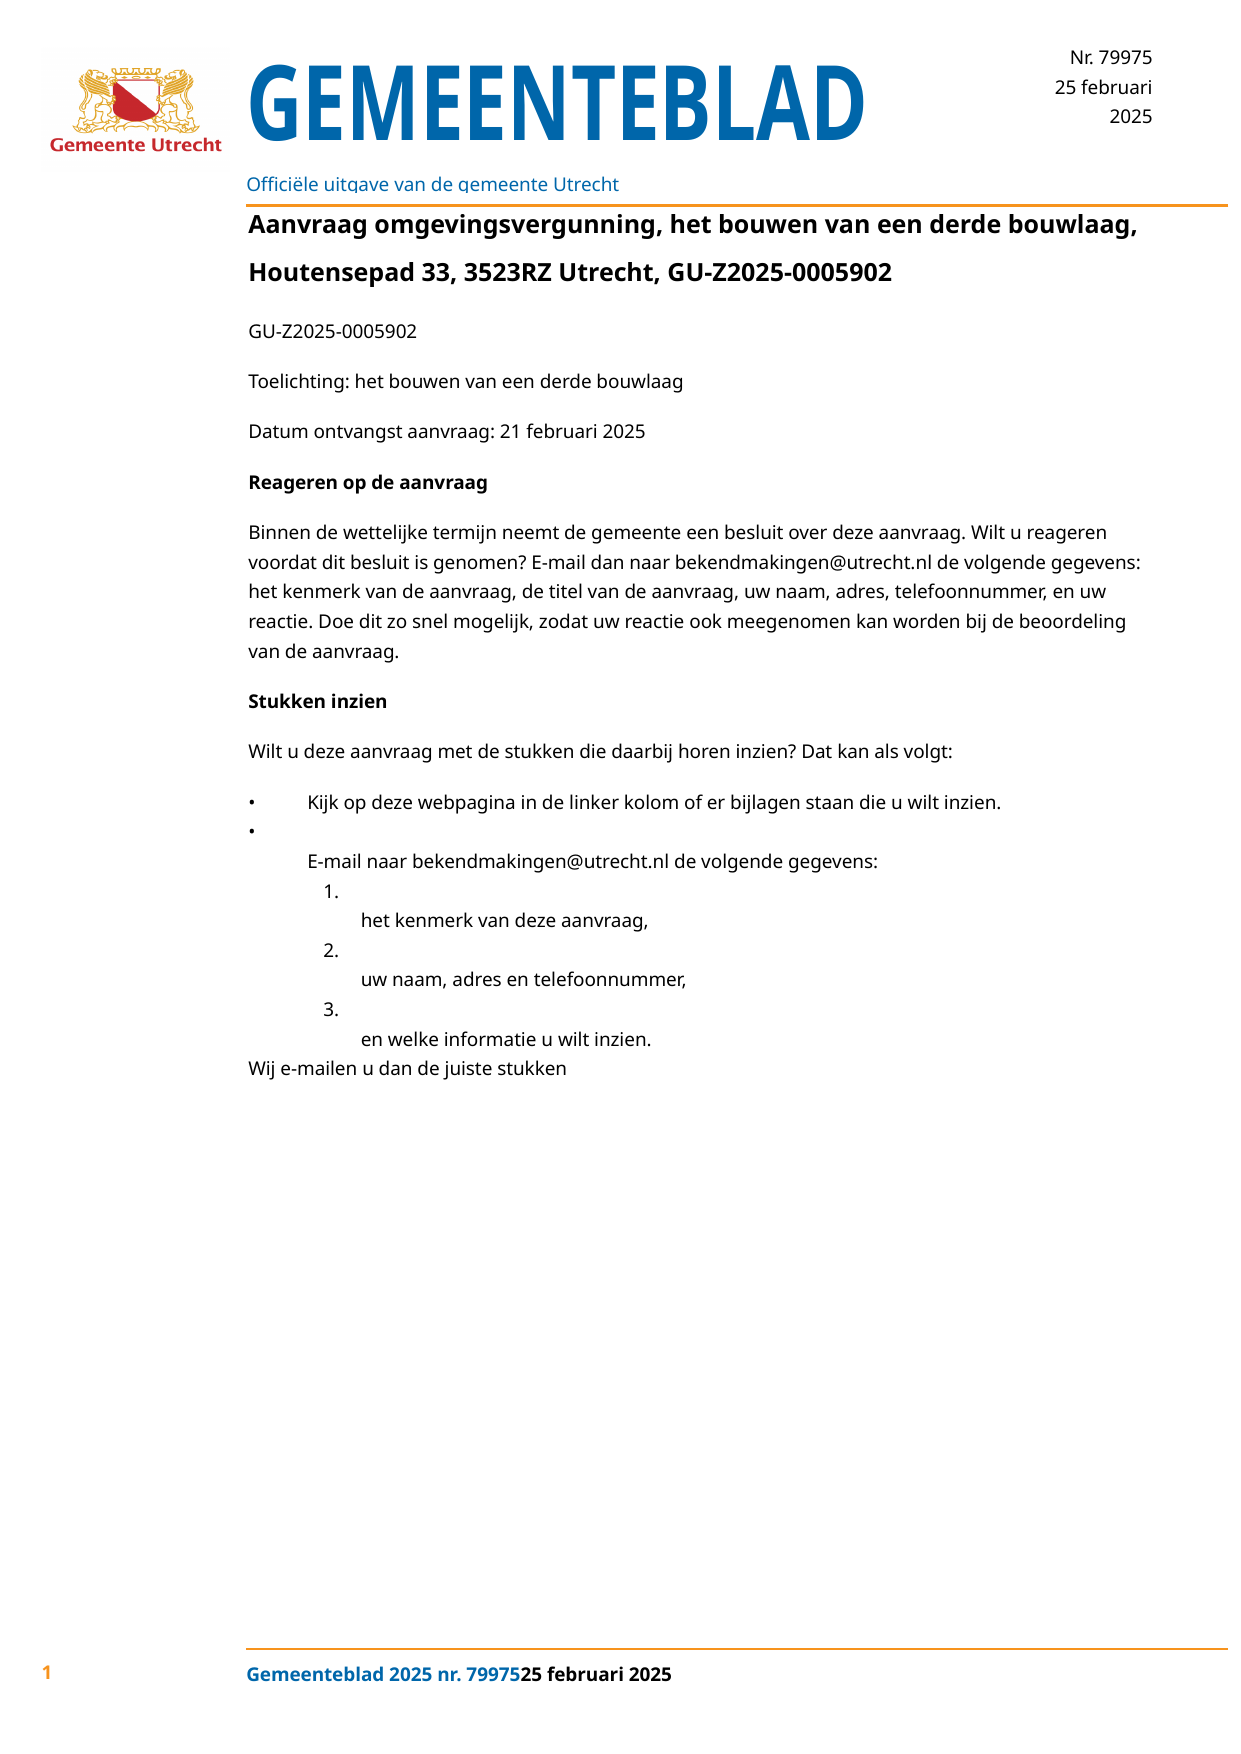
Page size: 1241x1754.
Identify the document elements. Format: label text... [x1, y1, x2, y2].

list E-mail naar bekendmakingen@utrecht.nl de volgende gegevens: [248, 848, 1152, 874]
text Toelichting: het bouwen van een derde bouwlaag [248, 368, 1152, 394]
list en welke informatie u wilt inzien. [323, 1026, 1152, 1052]
list het kenmerk van deze aanvraag, [323, 907, 1152, 933]
text Wilt u deze aanvraag met de stukken die daarbij horen inzien? Dat kan als volgt: [248, 739, 1152, 764]
text Wij e-mailen u dan de juiste stukken [248, 1055, 1152, 1081]
text Stukken inzien [248, 688, 1152, 714]
text Reageren op de aanvraag [248, 469, 1152, 495]
list uw naam, adres en telefoonnummer, [323, 967, 1152, 992]
text GU-Z2025-0005902 [248, 318, 1152, 344]
text Datum ontvangst aanvraag: 21 februari 2025 [248, 419, 1152, 444]
text Binnen de wettelijke termijn neemt de gemeente een besluit over deze aanvraag. Wilt u reageren voordat dit besluit is genomen? E-mail dan naar bekendmakingen@utrecht.nl de volgende gegevens: het kenmerk van de aanvraag, de titel van de aanvraag, uw naam, adres, telefoonnummer, en uw reactie. Doe dit zo snel mogelijk, zodat uw reactie ook meegenomen kan worden bij de beoordeling van de aanvraag. [248, 519, 1152, 664]
list Kijk op deze webpagina in de linker kolom of er bijlagen staan die u wilt inzien. [248, 789, 1152, 815]
text Aanvraag omgevingsvergunning, het bouwen van een derde bouwlaag, Houtensepad 33, 3523RZ Utrecht, GU-Z2025-0005902 [248, 207, 1152, 288]
picture [41, 47, 231, 172]
